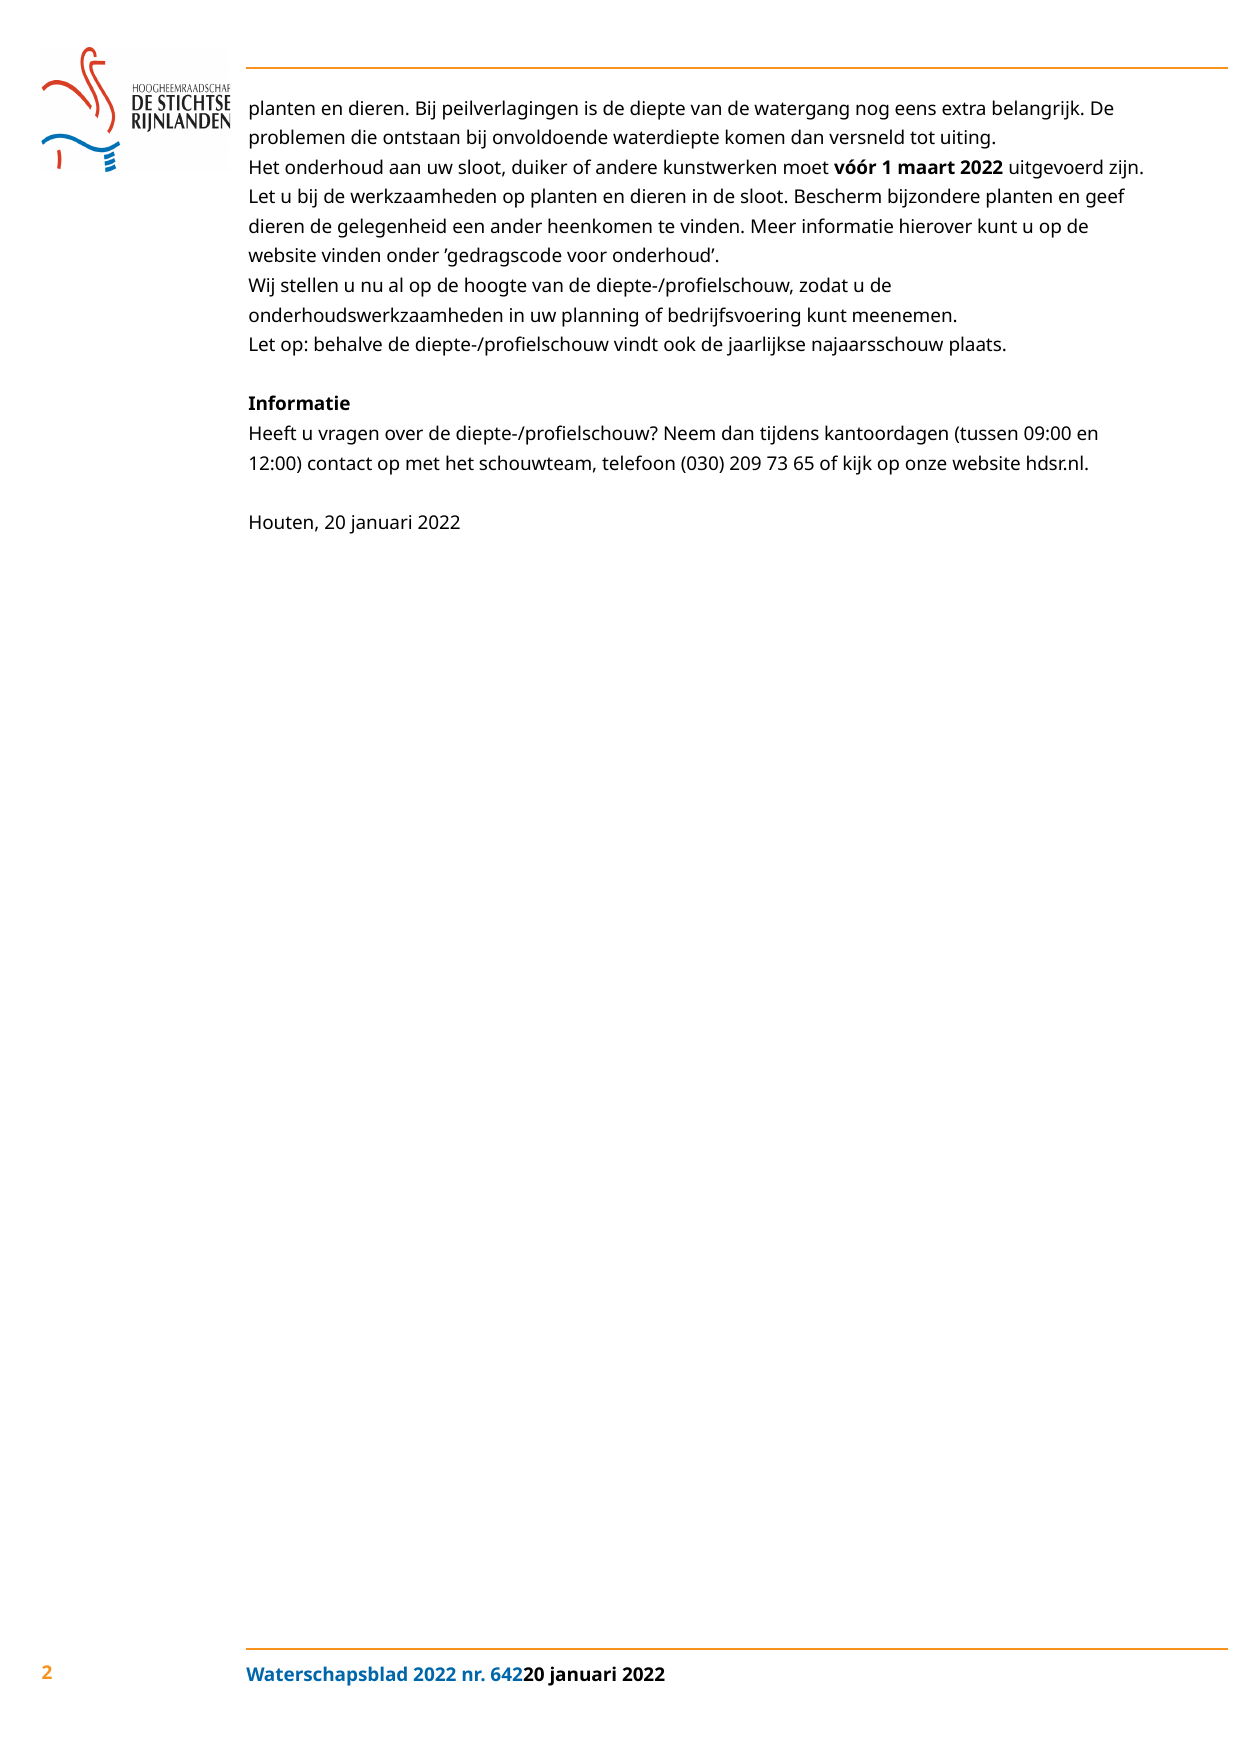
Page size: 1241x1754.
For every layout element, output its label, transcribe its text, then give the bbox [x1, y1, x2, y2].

text planten en dieren. Bij peilverlagingen is de diepte van de watergang nog eens extra belangrijk. De problemen die ontstaan bij onvoldoende waterdiepte komen dan versneld tot uiting. [248, 95, 1152, 150]
text Houten, 20 januari 2022 [248, 509, 1152, 535]
text Het onderhoud aan uw sloot, duiker of andere kunstwerken moet vóór 1 maart 2022 uitgevoerd zijn. Let u bij de werkzaamheden op planten en dieren in de sloot. Bescherm bijzondere planten en geef dieren de gelegenheid een ander heenkomen te vinden. Meer informatie hierover kunt u op de website vinden onder ’gedragscode voor onderhoud’. [248, 154, 1152, 268]
text Heeft u vragen over de diepte-/profielschouw? Neem dan tijdens kantoordagen (tussen 09:00 en 12:00) contact op met het schouwteam, telefoon (030) 209 73 65 of kijk op onze website hdsr.nl. [248, 420, 1152, 476]
text Wij stellen u nu al op de hoogte van de diepte-/profielschouw, zodat u de onderhoudswerkzaamheden in uw planning of bedrijfsvoering kunt meenemen. [248, 272, 1152, 328]
text Let op: behalve de diepte-/profielschouw vindt ook de jaarlijkse najaarsschouw plaats. [248, 331, 1152, 357]
text Informatie [248, 391, 1152, 416]
picture [41, 47, 231, 172]
